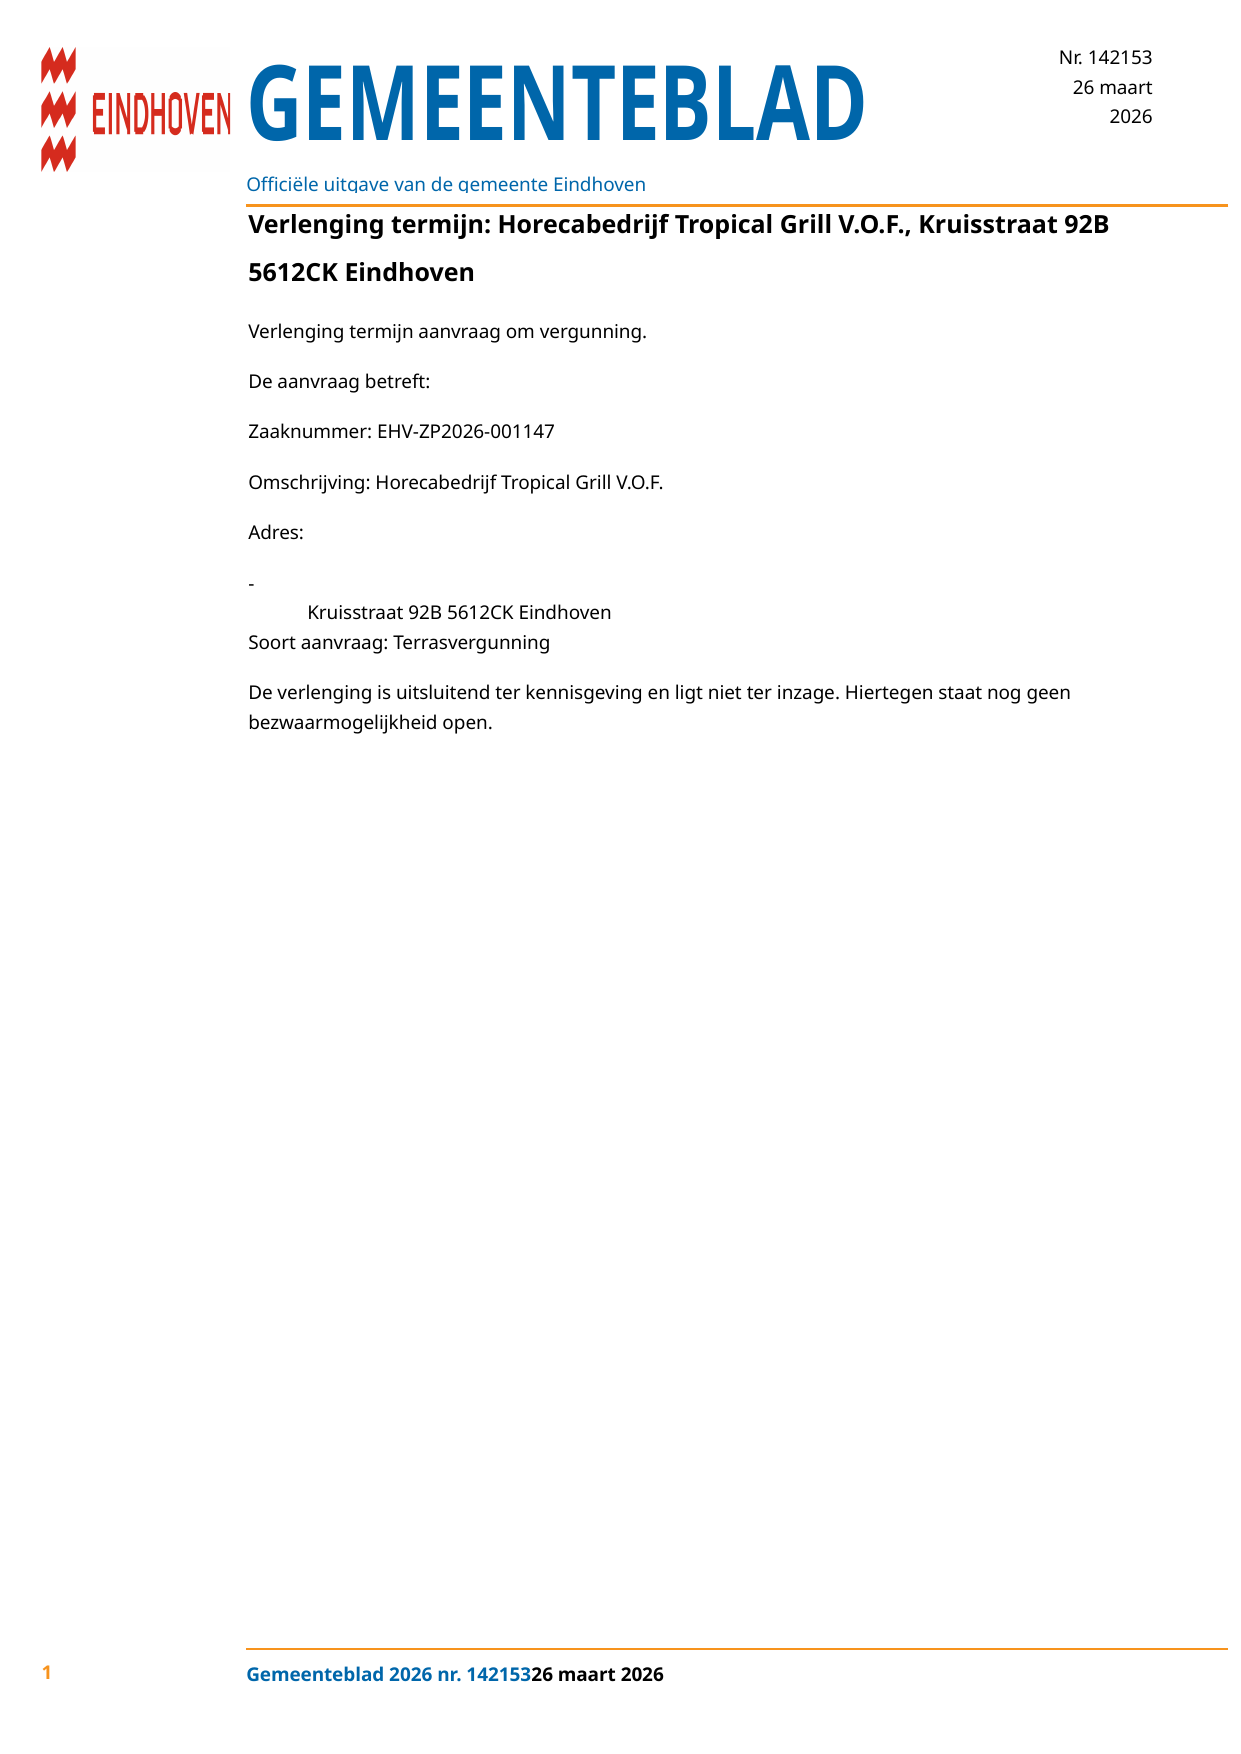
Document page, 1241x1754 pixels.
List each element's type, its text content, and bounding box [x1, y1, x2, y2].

list Kruisstraat 92B 5612CK Eindhoven [248, 599, 1152, 625]
text De aanvraag betreft: [248, 368, 1152, 394]
text Soort aanvraag: Terrasvergunning [248, 629, 1152, 655]
text Zaaknummer: EHV-ZP2026-001147 [248, 419, 1152, 444]
text Verlenging termijn aanvraag om vergunning. [248, 318, 1152, 344]
text Verlenging termijn: Horecabedrijf Tropical Grill V.O.F., Kruisstraat 92B 5612CK Eindhoven [248, 207, 1152, 288]
picture [41, 47, 231, 172]
text Omschrijving: Horecabedrijf Tropical Grill V.O.F. [248, 469, 1152, 495]
text Adres: [248, 519, 1152, 545]
text De verlenging is uitsluitend ter kennisgeving en ligt niet ter inzage. Hiertegen staat nog geen bezwaarmogelijkheid open. [248, 679, 1152, 735]
